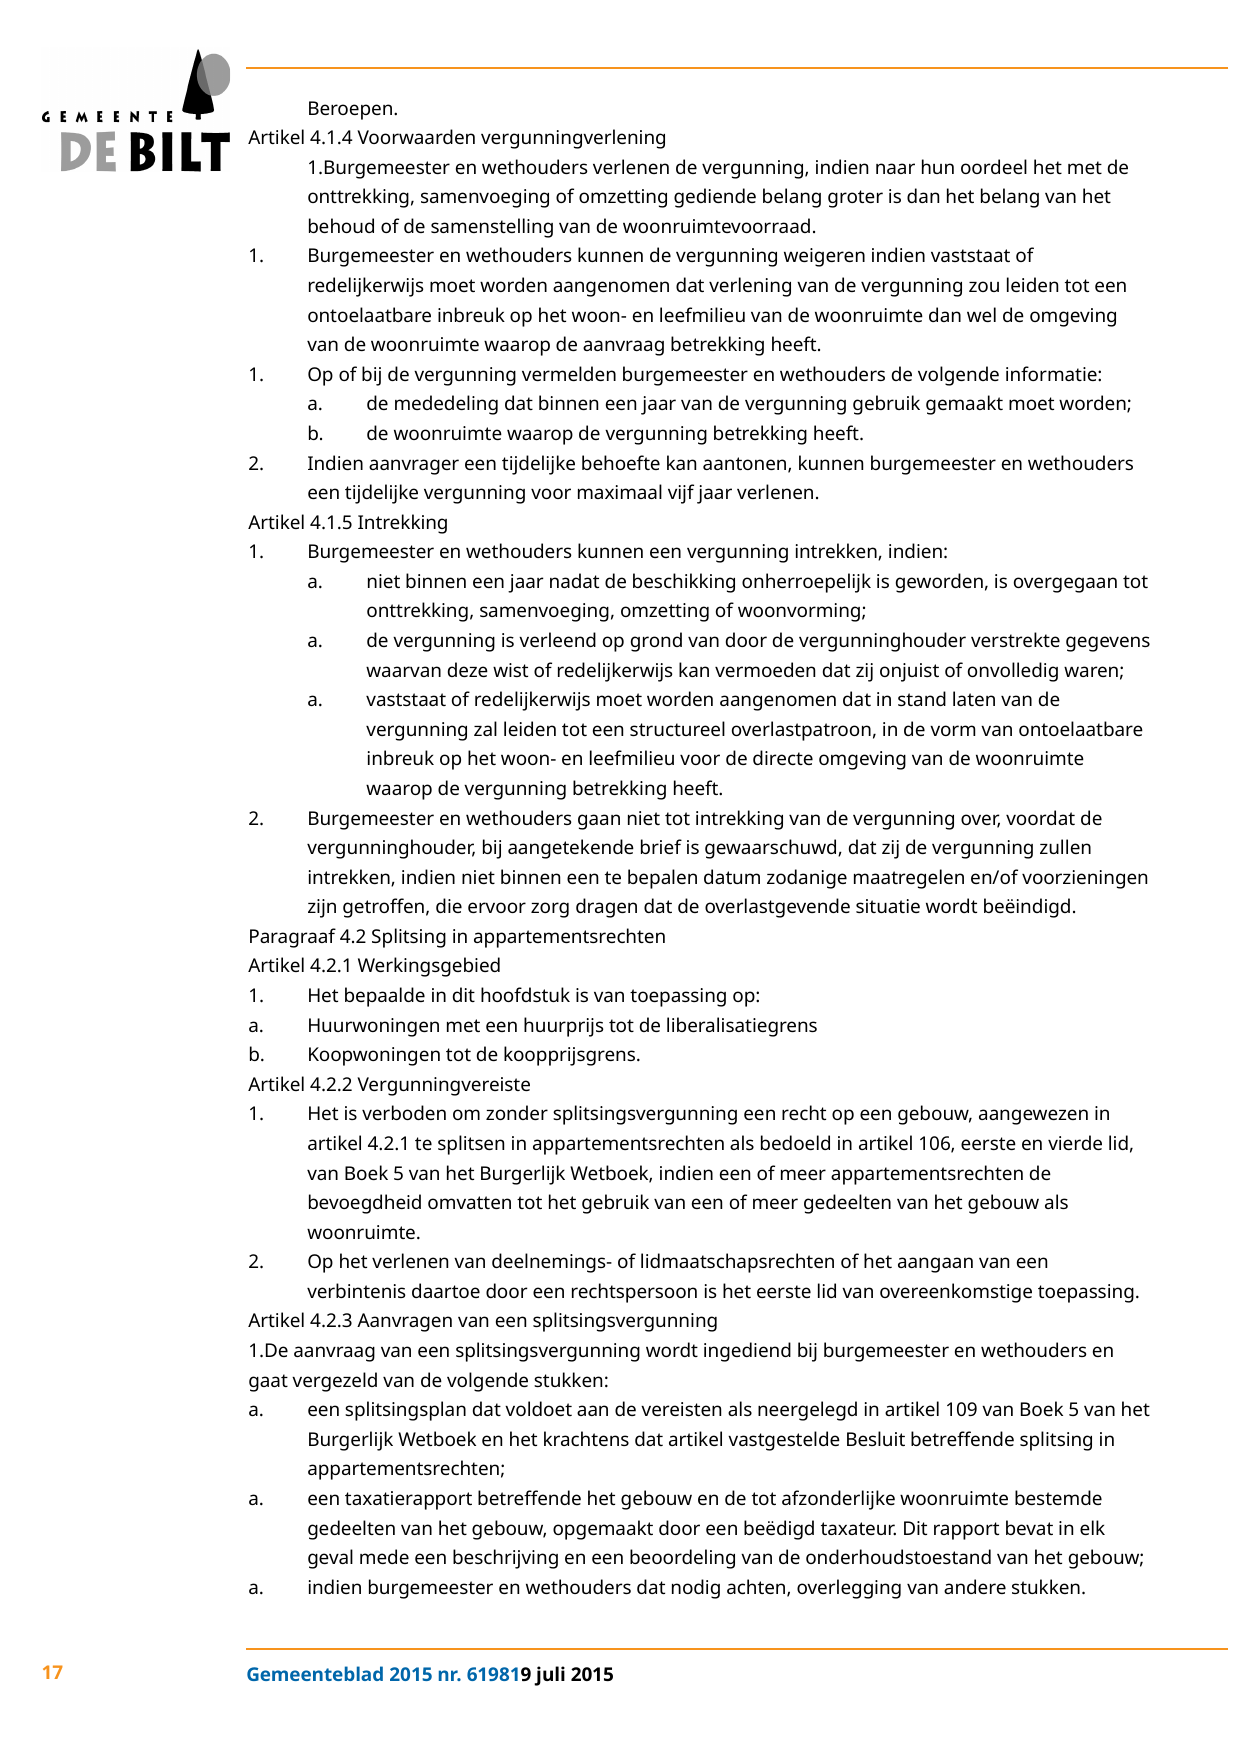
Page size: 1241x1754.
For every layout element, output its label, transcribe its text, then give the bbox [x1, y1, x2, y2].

list Beroepen. [248, 95, 1152, 121]
text Artikel 4.1.5 Intrekking [248, 509, 1152, 535]
list een taxatierapport betreffende het gebouw en de tot afzonderlijke woonruimte bestemde gedeelten van het gebouw, opgemaakt door een beëdigd taxateur. Dit rapport bevat in elk geval mede een beschrijving en een beoordeling van de onderhoudstoestand van het gebouw; [248, 1485, 1152, 1570]
list Het bepaalde in dit hoofdstuk is van toepassing op: [248, 982, 1152, 1008]
list niet binnen een jaar nadat de beschikking onherroepelijk is geworden, is overgegaan tot onttrekking, samenvoeging, omzetting of woonvorming; [307, 568, 1152, 623]
list vaststaat of redelijkerwijs moet worden aangenomen dat in stand laten van de vergunning zal leiden tot een structureel overlastpatroon, in de vorm van ontoelaatbare inbreuk op het woon- en leefmilieu voor de directe omgeving van de woonruimte waarop de vergunning betrekking heeft. [307, 686, 1152, 801]
list Op of bij de vergunning vermelden burgemeester en wethouders de volgende informatie: [248, 361, 1152, 387]
list de mededeling dat binnen een jaar van de vergunning gebruik gemaakt moet worden; [307, 391, 1152, 416]
list Koopwoningen tot de koopprijsgrens. [248, 1041, 1152, 1067]
list de woonruimte waarop de vergunning betrekking heeft. [307, 420, 1152, 446]
list een splitsingsplan dat voldoet aan de vereisten als neergelegd in artikel 109 van Boek 5 van het Burgerlijk Wetboek en het krachtens dat artikel vastgestelde Besluit betreffende splitsing in appartementsrechten; [248, 1396, 1152, 1481]
list Huurwoningen met een huurprijs tot de liberalisatiegrens [248, 1012, 1152, 1038]
list Burgemeester en wethouders kunnen een vergunning intrekken, indien: [248, 538, 1152, 564]
text Artikel 4.2.3 Aanvragen van een splitsingsvergunning [248, 1308, 1152, 1333]
list de vergunning is verleend op grond van door de vergunninghouder verstrekte gegevens waarvan deze wist of redelijkerwijs kan vermoeden dat zij onjuist of onvolledig waren; [307, 627, 1152, 683]
text 1.De aanvraag van een splitsingsvergunning wordt ingediend bij burgemeester en wethouders en gaat vergezeld van de volgende stukken: [248, 1337, 1152, 1393]
list Indien aanvrager een tijdelijke behoefte kan aantonen, kunnen burgemeester en wethouders een tijdelijke vergunning voor maximaal vijf jaar verlenen. [248, 450, 1152, 505]
list Burgemeester en wethouders kunnen de vergunning weigeren indien vaststaat of redelijkerwijs moet worden aangenomen dat verlening van de vergunning zou leiden tot een ontoelaatbare inbreuk op het woon- en leefmilieu van de woonruimte dan wel de omgeving van de woonruimte waarop de aanvraag betrekking heeft. [248, 243, 1152, 357]
text Paragraaf 4.2 Splitsing in appartementsrechten [248, 923, 1152, 949]
list indien burgemeester en wethouders dat nodig achten, overlegging van andere stukken. [248, 1574, 1152, 1600]
text Artikel 4.2.1 Werkingsgebied [248, 953, 1152, 978]
text Artikel 4.2.2 Vergunningvereiste [248, 1071, 1152, 1097]
list Op het verlenen van deelnemings- of lidmaatschapsrechten of het aangaan van een verbintenis daartoe door een rechtspersoon is het eerste lid van overeenkomstige toepassing. [248, 1248, 1152, 1304]
picture [41, 47, 231, 172]
list Burgemeester en wethouders gaan niet tot intrekking van de vergunning over, voordat de vergunninghouder, bij aangetekende brief is gewaarschuwd, dat zij de vergunning zullen intrekken, indien niet binnen een te bepalen datum zodanige maatregelen en/of voorzieningen zijn getroffen, die ervoor zorg dragen dat de overlastgevende situatie wordt beëindigd. [248, 805, 1152, 919]
text Artikel 4.1.4 Voorwaarden vergunningverlening [248, 124, 1152, 150]
list Het is verboden om zonder splitsingsvergunning een recht op een gebouw, aangewezen in artikel 4.2.1 te splitsen in appartementsrechten als bedoeld in artikel 106, eerste en vierde lid, van Boek 5 van het Burgerlijk Wetboek, indien een of meer appartementsrechten de bevoegdheid omvatten tot het gebruik van een of meer gedeelten van het gebouw als woonruimte. [248, 1101, 1152, 1245]
list 1.Burgemeester en wethouders verlenen de vergunning, indien naar hun oordeel het met de onttrekking, samenvoeging of omzetting gediende belang groter is dan het belang van het behoud of de samenstelling van de woonruimtevoorraad. [248, 154, 1152, 239]
